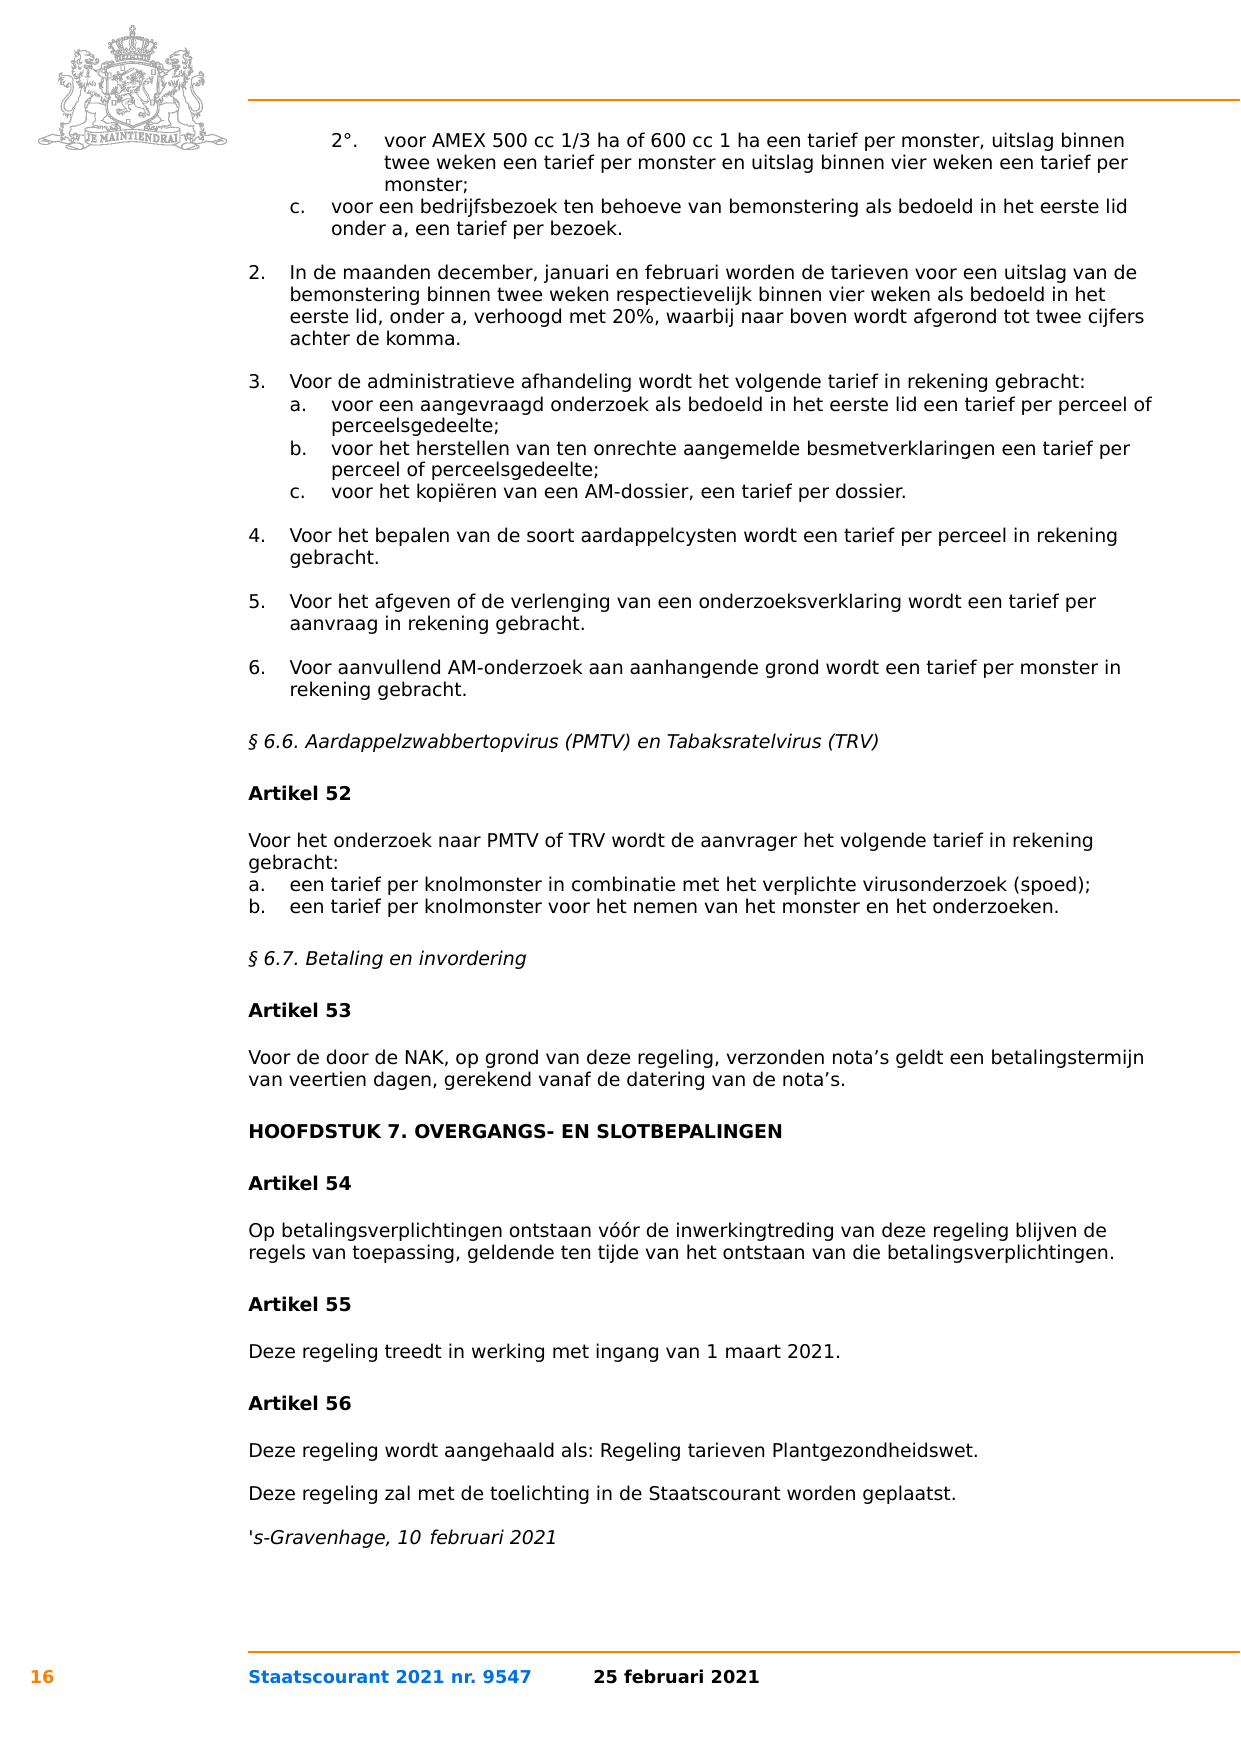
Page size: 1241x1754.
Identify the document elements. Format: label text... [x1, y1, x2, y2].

text c. voor het kopiëren van een AM-dossier, een tarief per dossier. [289, 481, 1163, 503]
text Voor de door de NAK, op grond van deze regeling, verzonden nota’s geldt een betalingstermijn van veertien dagen, gerekend vanaf de datering van de nota’s. [248, 1047, 1163, 1091]
subtitle Artikel 53 [248, 1000, 1163, 1022]
text 4. Voor het bepalen van de soort aardappelcysten wordt een tarief per perceel in rekening gebracht. [248, 525, 1163, 569]
subtitle Artikel 52 [248, 783, 1163, 805]
picture [38, 25, 227, 150]
text a. voor een aangevraagd onderzoek als bedoeld in het eerste lid een tarief per perceel of perceelsgedeelte; [289, 393, 1163, 437]
text 2. In de maanden december, januari en februari worden de tarieven voor een uitslag van de bemonstering binnen twee weken respectievelijk binnen vier weken als bedoeld in het eerste lid, onder a, verhoogd met 20%, waarbij naar boven wordt afgerond tot twee cijfers achter de komma. [248, 262, 1163, 349]
subtitle Artikel 55 [248, 1293, 1163, 1316]
text 3. Voor de administratieve afhandeling wordt het volgende tarief in rekening gebracht: [248, 371, 1163, 393]
text Deze regeling wordt aangehaald als: Regeling tarieven Plantgezondheidswet. [248, 1439, 1163, 1461]
text a. een tarief per knolmonster in combinatie met het verplichte virusonderzoek (spoed); [248, 874, 1163, 896]
text b. voor het herstellen van ten onrechte aangemelde besmetverklaringen een tarief per perceel of perceelsgedeelte; [289, 437, 1163, 481]
text Voor het onderzoek naar PMTV of TRV wordt de aanvrager het volgende tarief in rekening gebracht: [248, 830, 1163, 874]
subtitle Artikel 56 [248, 1392, 1163, 1414]
subtitle § 6.7. Betaling en invordering [248, 948, 1163, 970]
text 's-Gravenhage, 10 februari 2021 [248, 1527, 1163, 1549]
text 5. Voor het afgeven of de verlenging van een onderzoeksverklaring wordt een tarief per aanvraag in rekening gebracht. [248, 591, 1163, 635]
text 6. Voor aanvullend AM-onderzoek aan aanhangende grond wordt een tarief per monster in rekening gebracht. [248, 657, 1163, 701]
text c. voor een bedrijfsbezoek ten behoeve van bemonstering als bedoeld in het eerste lid onder a, een tarief per bezoek. [289, 196, 1163, 240]
subtitle § 6.6. Aardappelzwabbertopvirus (PMTV) en Tabaksratelvirus (TRV) [248, 731, 1163, 753]
text b. een tarief per knolmonster voor het nemen van het monster en het onderzoeken. [248, 896, 1163, 918]
text 2°. voor AMEX 500 cc 1/3 ha of 600 cc 1 ha een tarief per monster, uitslag binnen twee weken een tarief per monster en uitslag binnen vier weken een tarief per monster; [331, 130, 1163, 196]
subtitle Artikel 54 [248, 1173, 1163, 1194]
text Deze regeling treedt in werking met ingang van 1 maart 2021. [248, 1341, 1163, 1362]
text Deze regeling zal met de toelichting in de Staatscourant worden geplaatst. [248, 1483, 1163, 1505]
subtitle HOOFDSTUK 7. OVERGANGS- EN SLOTBEPALINGEN [248, 1121, 1163, 1143]
text Op betalingsverplichtingen ontstaan vóór de inwerkingtreding van deze regeling blijven de regels van toepassing, geldende ten tijde van het ontstaan van die betalingsverplichtingen. [248, 1219, 1163, 1263]
